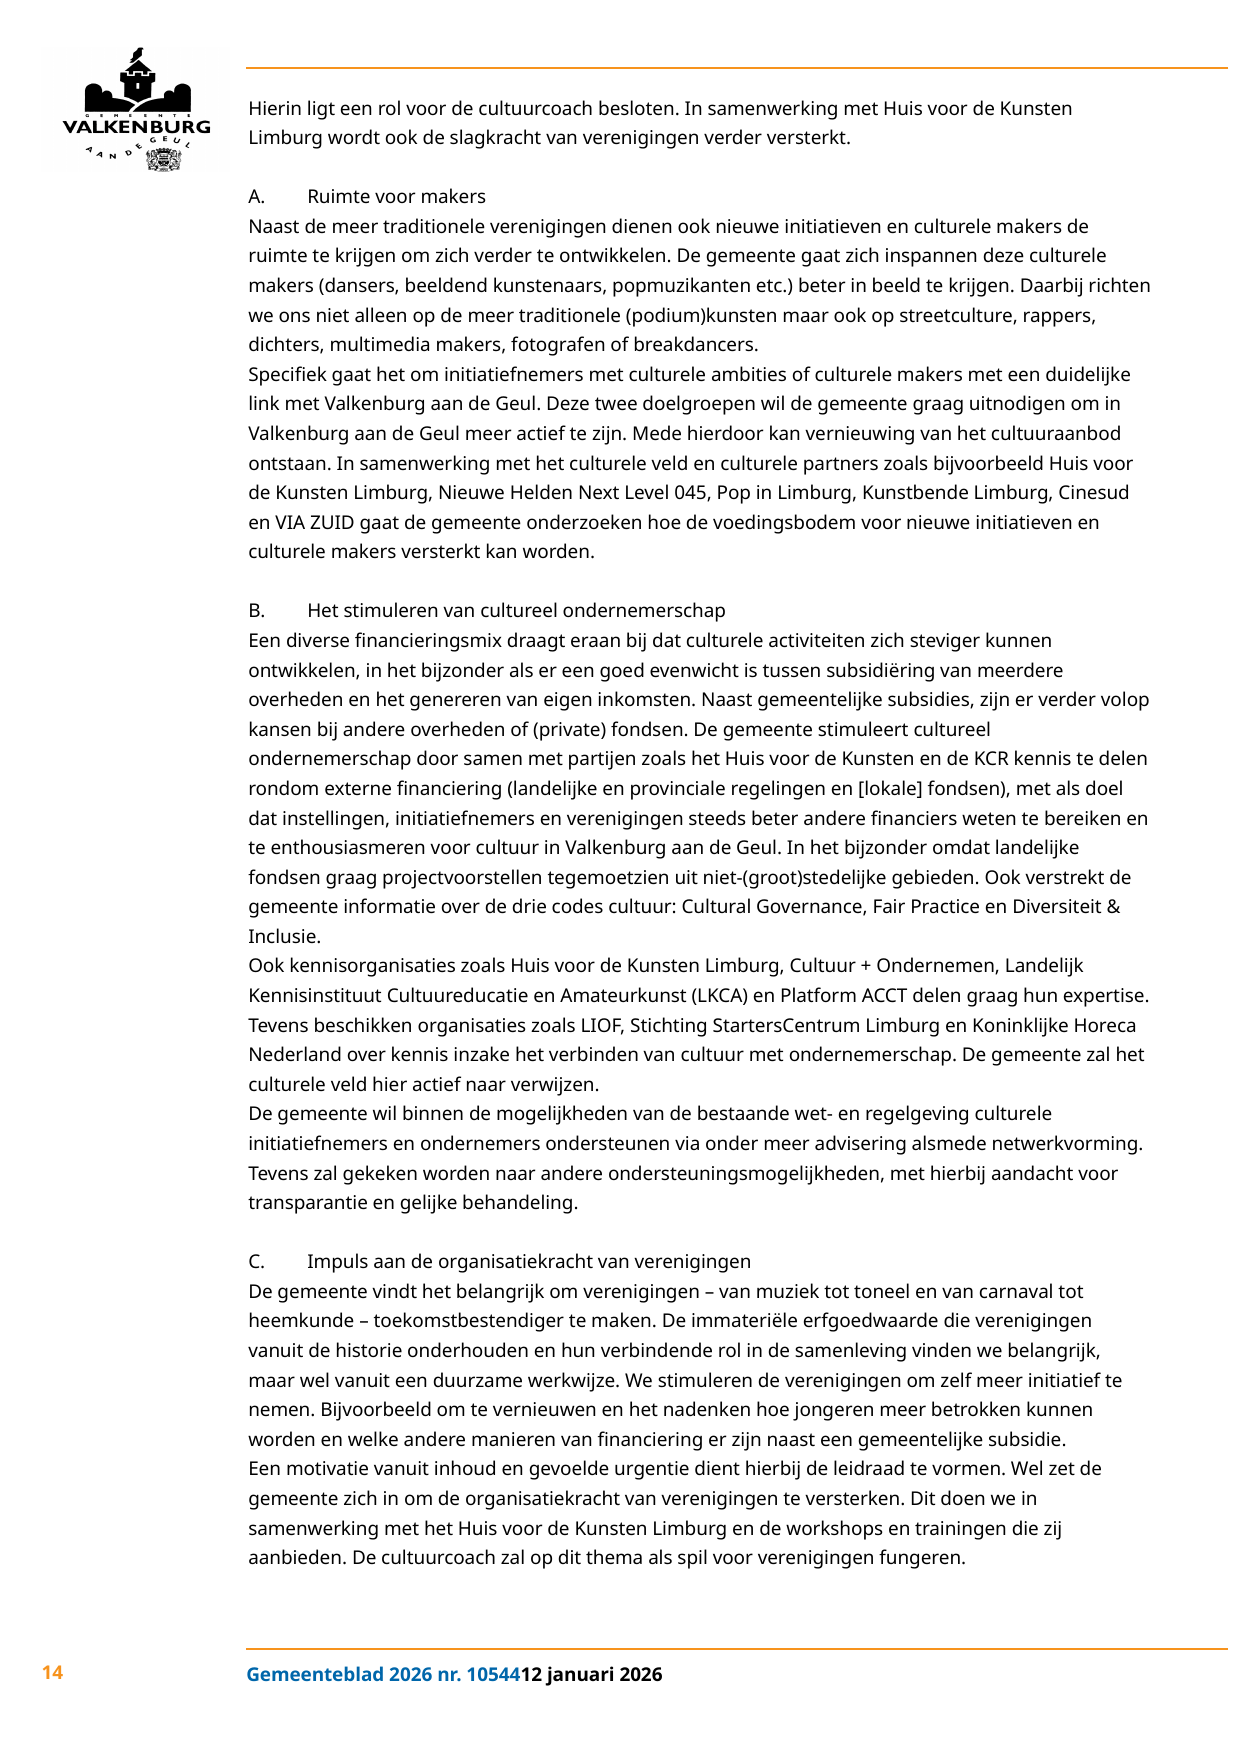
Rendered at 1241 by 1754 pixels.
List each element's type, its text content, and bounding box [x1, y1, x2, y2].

text Hierin ligt een rol voor de cultuurcoach besloten. In samenwerking met Huis voor de Kunsten Limburg wordt ook de slagkracht van verenigingen verder versterkt. [248, 95, 1152, 150]
picture [41, 47, 231, 172]
text Een motivatie vanuit inhoud en gevoelde urgentie dient hierbij de leidraad te vormen. Wel zet de gemeente zich in om de organisatiekracht van verenigingen te versterken. Dit doen we in samenwerking met het Huis voor de Kunsten Limburg en de workshops en trainingen die zij aanbieden. De cultuurcoach zal op dit thema als spil voor verenigingen fungeren. [248, 1456, 1152, 1570]
list Impuls aan de organisatiekracht van verenigingen [248, 1248, 1152, 1274]
text Een diverse financieringsmix draagt eraan bij dat culturele activiteiten zich steviger kunnen ontwikkelen, in het bijzonder als er een goed evenwicht is tussen subsidiëring van meerdere overheden en het genereren van eigen inkomsten. Naast gemeentelijke subsidies, zijn er verder volop kansen bij andere overheden of (private) fondsen. De gemeente stimuleert cultureel ondernemerschap door samen met partijen zoals het Huis voor de Kunsten en de KCR kennis te delen rondom externe financiering (landelijke en provinciale regelingen en [lokale] fondsen), met als doel dat instellingen, initiatiefnemers en verenigingen steeds beter andere financiers weten te bereiken en te enthousiasmeren voor cultuur in Valkenburg aan de Geul. In het bijzonder omdat landelijke fondsen graag projectvoorstellen tegemoetzien uit niet-(groot)stedelijke gebieden. Ook verstrekt de gemeente informatie over de drie codes cultuur: Cultural Governance, Fair Practice en Diversiteit & Inclusie. [248, 627, 1152, 949]
text Naast de meer traditionele verenigingen dienen ook nieuwe initiatieven en culturele makers de ruimte te krijgen om zich verder te ontwikkelen. De gemeente gaat zich inspannen deze culturele makers (dansers, beeldend kunstenaars, popmuzikanten etc.) beter in beeld te krijgen. Daarbij richten we ons niet alleen op de meer traditionele (podium)kunsten maar ook op streetculture, rappers, dichters, multimedia makers, fotografen of breakdancers. [248, 213, 1152, 357]
text De gemeente wil binnen de mogelijkheden van de bestaande wet- en regelgeving culturele initiatiefnemers en ondernemers ondersteunen via onder meer advisering alsmede netwerkvorming. Tevens zal gekeken worden naar andere ondersteuningsmogelijkheden, met hierbij aandacht voor transparantie en gelijke behandeling. [248, 1101, 1152, 1215]
text Specifiek gaat het om initiatiefnemers met culturele ambities of culturele makers met een duidelijke link met Valkenburg aan de Geul. Deze twee doelgroepen wil de gemeente graag uitnodigen om in Valkenburg aan de Geul meer actief te zijn. Mede hierdoor kan vernieuwing van het cultuuraanbod ontstaan. In samenwerking met het culturele veld en culturele partners zoals bijvoorbeeld Huis voor de Kunsten Limburg, Nieuwe Helden Next Level 045, Pop in Limburg, Kunstbende Limburg, Cinesud en VIA ZUID gaat de gemeente onderzoeken hoe de voedingsbodem voor nieuwe initiatieven en culturele makers versterkt kan worden. [248, 361, 1152, 564]
list Ruimte voor makers [248, 183, 1152, 209]
list Het stimuleren van cultureel ondernemerschap [248, 598, 1152, 623]
text De gemeente vindt het belangrijk om verenigingen – van muziek tot toneel en van carnaval tot heemkunde – toekomstbestendiger te maken. De immateriële erfgoedwaarde die verenigingen vanuit de historie onderhouden en hun verbindende rol in de samenleving vinden we belangrijk, maar wel vanuit een duurzame werkwijze. We stimuleren de verenigingen om zelf meer initiatief te nemen. Bijvoorbeeld om te vernieuwen en het nadenken hoe jongeren meer betrokken kunnen worden en welke andere manieren van financiering er zijn naast een gemeentelijke subsidie. [248, 1278, 1152, 1452]
text Ook kennisorganisaties zoals Huis voor de Kunsten Limburg, Cultuur + Ondernemen, Landelijk Kennisinstituut Cultuureducatie en Amateurkunst (LKCA) en Platform ACCT delen graag hun expertise. Tevens beschikken organisaties zoals LIOF, Stichting StartersCentrum Limburg en Koninklijke Horeca Nederland over kennis inzake het verbinden van cultuur met ondernemerschap. De gemeente zal het culturele veld hier actief naar verwijzen. [248, 953, 1152, 1097]
